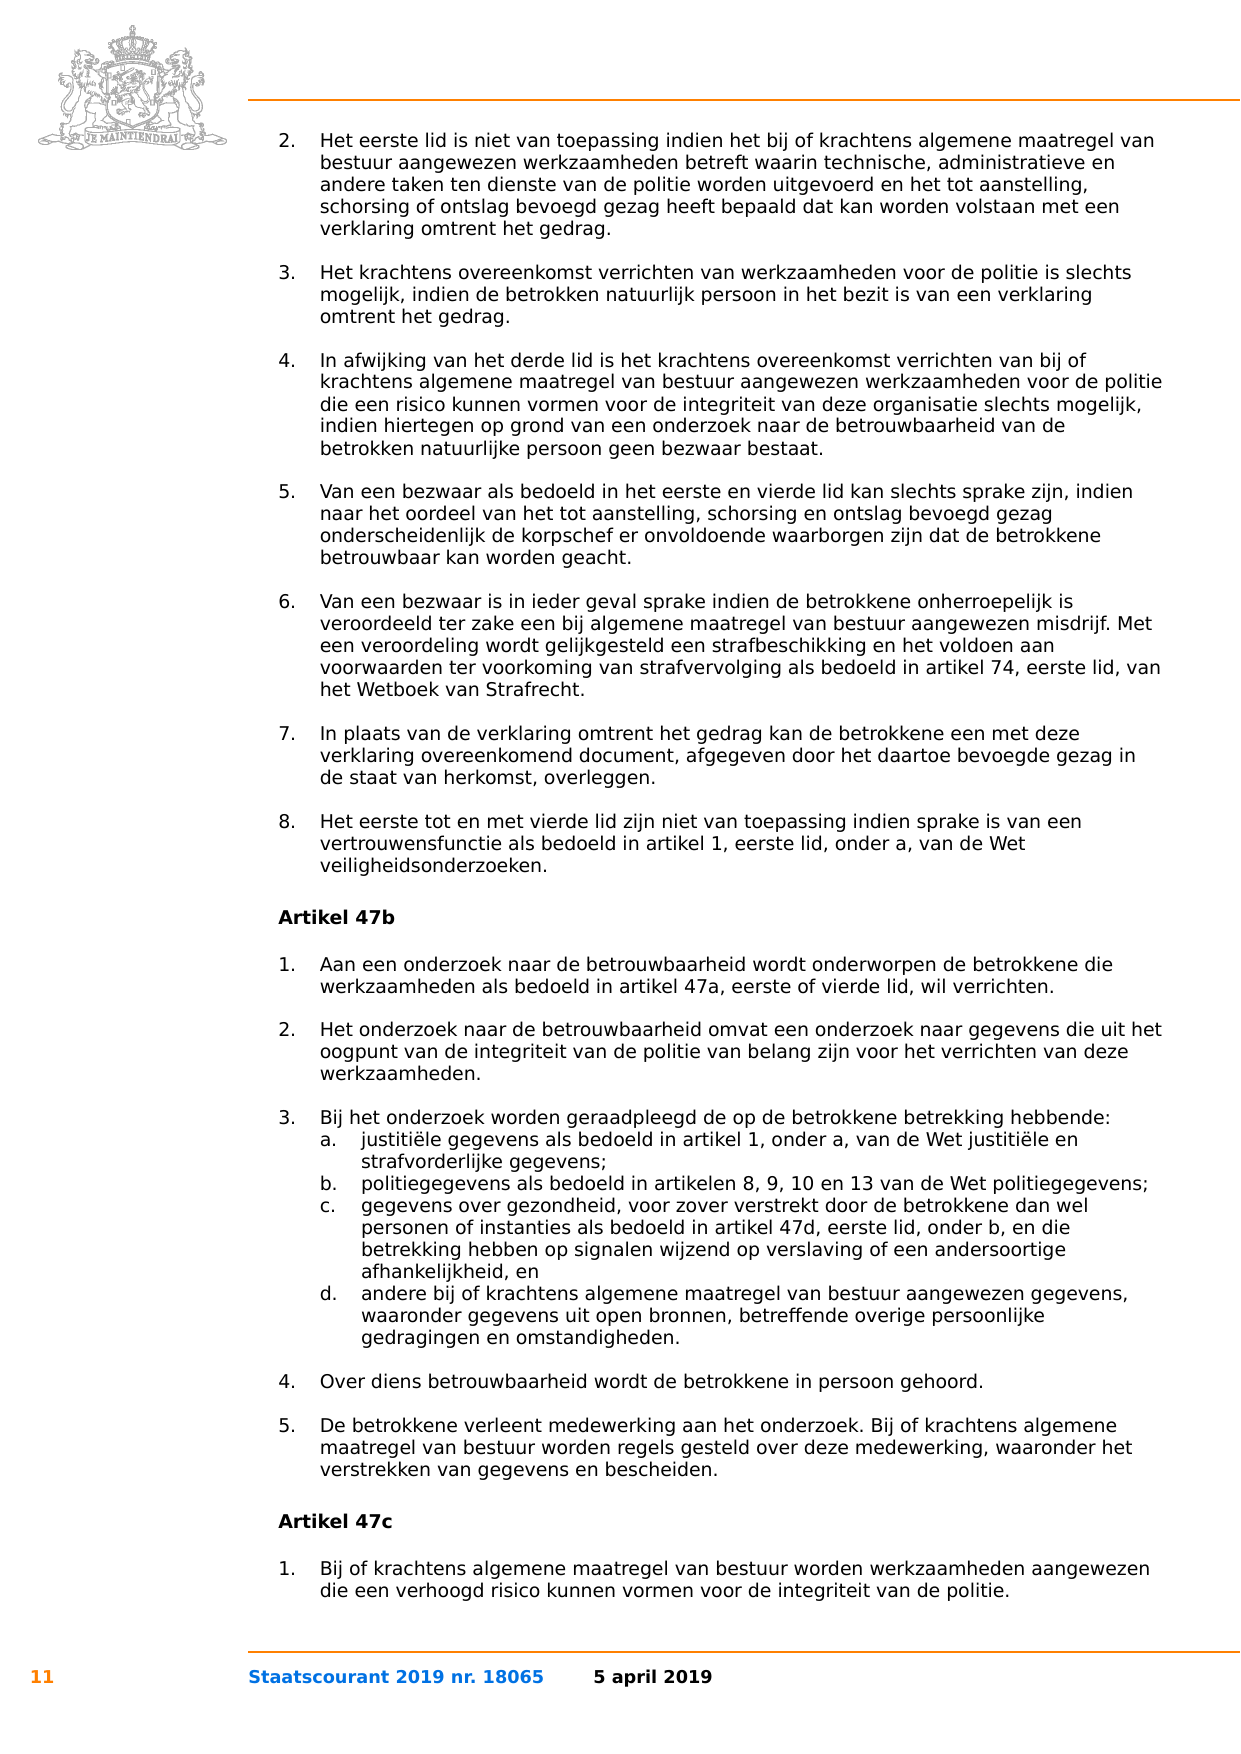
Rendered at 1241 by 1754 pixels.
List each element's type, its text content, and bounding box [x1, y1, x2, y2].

text 1. Aan een onderzoek naar de betrouwbaarheid wordt onderworpen de betrokkene die werkzaamheden als bedoeld in artikel 47a, eerste of vierde lid, wil verrichten. [278, 953, 1163, 997]
picture [38, 25, 227, 150]
text 5. De betrokkene verleent medewerking aan het onderzoek. Bij of krachtens algemene maatregel van bestuur worden regels gesteld over deze medewerking, waaronder het verstrekken van gegevens en bescheiden. [278, 1415, 1163, 1481]
text 4. Over diens betrouwbaarheid wordt de betrokkene in persoon gehoord. [278, 1371, 1163, 1393]
text d. andere bij of krachtens algemene maatregel van bestuur aangewezen gegevens, waaronder gegevens uit open bronnen, betreffende overige persoonlijke gedragingen en omstandigheden. [319, 1283, 1163, 1349]
text 3. Bij het onderzoek worden geraadpleegd de op de betrokkene betrekking hebbende: [278, 1107, 1163, 1129]
text 8. Het eerste tot en met vierde lid zijn niet van toepassing indien sprake is van een vertrouwensfunctie als bedoeld in artikel 1, eerste lid, onder a, van de Wet veiligheidsonderzoeken. [278, 811, 1163, 877]
text a. justitiële gegevens als bedoeld in artikel 1, onder a, van de Wet justitiële en strafvorderlijke gegevens; [319, 1129, 1163, 1173]
text 5. Van een bezwaar als bedoeld in het eerste en vierde lid kan slechts sprake zijn, indien naar het oordeel van het tot aanstelling, schorsing en ontslag bevoegd gezag onderscheidenlijk de korpschef er onvoldoende waarborgen zijn dat de betrokkene betrouwbaar kan worden geacht. [278, 481, 1163, 569]
subtitle Artikel 47b [278, 907, 1163, 928]
text 4. In afwijking van het derde lid is het krachtens overeenkomst verrichten van bij of krachtens algemene maatregel van bestuur aangewezen werkzaamheden voor de politie die een risico kunnen vormen voor de integriteit van deze organisatie slechts mogelijk, indien hiertegen op grond van een onderzoek naar de betrouwbaarheid van de betrokken natuurlijke persoon geen bezwaar bestaat. [278, 349, 1163, 459]
text 1. Bij of krachtens algemene maatregel van bestuur worden werkzaamheden aangewezen die een verhoogd risico kunnen vormen voor de integriteit van de politie. [278, 1558, 1163, 1602]
text b. politiegegevens als bedoeld in artikelen 8, 9, 10 en 13 van de Wet politiegegevens; [319, 1173, 1163, 1195]
text 3. Het krachtens overeenkomst verrichten van werkzaamheden voor de politie is slechts mogelijk, indien de betrokken natuurlijk persoon in het bezit is van een verklaring omtrent het gedrag. [278, 262, 1163, 328]
text 6. Van een bezwaar is in ieder geval sprake indien de betrokkene onherroepelijk is veroordeeld ter zake een bij algemene maatregel van bestuur aangewezen misdrijf. Met een veroordeling wordt gelijkgesteld een strafbeschikking en het voldoen aan voorwaarden ter voorkoming van strafvervolging als bedoeld in artikel 74, eerste lid, van het Wetboek van Strafrecht. [278, 591, 1163, 701]
subtitle Artikel 47c [278, 1511, 1163, 1533]
text 2. Het eerste lid is niet van toepassing indien het bij of krachtens algemene maatregel van bestuur aangewezen werkzaamheden betreft waarin technische, administratieve en andere taken ten dienste van de politie worden uitgevoerd en het tot aanstelling, schorsing of ontslag bevoegd gezag heeft bepaald dat kan worden volstaan met een verklaring omtrent het gedrag. [278, 130, 1163, 240]
text c. gegevens over gezondheid, voor zover verstrekt door de betrokkene dan wel personen of instanties als bedoeld in artikel 47d, eerste lid, onder b, en die betrekking hebben op signalen wijzend op verslaving of een andersoortige afhankelijkheid, en [319, 1195, 1163, 1283]
text 7. In plaats van de verklaring omtrent het gedrag kan de betrokkene een met deze verklaring overeenkomend document, afgegeven door het daartoe bevoegde gezag in de staat van herkomst, overleggen. [278, 723, 1163, 789]
text 2. Het onderzoek naar de betrouwbaarheid omvat een onderzoek naar gegevens die uit het oogpunt van de integriteit van de politie van belang zijn voor het verrichten van deze werkzaamheden. [278, 1019, 1163, 1085]
